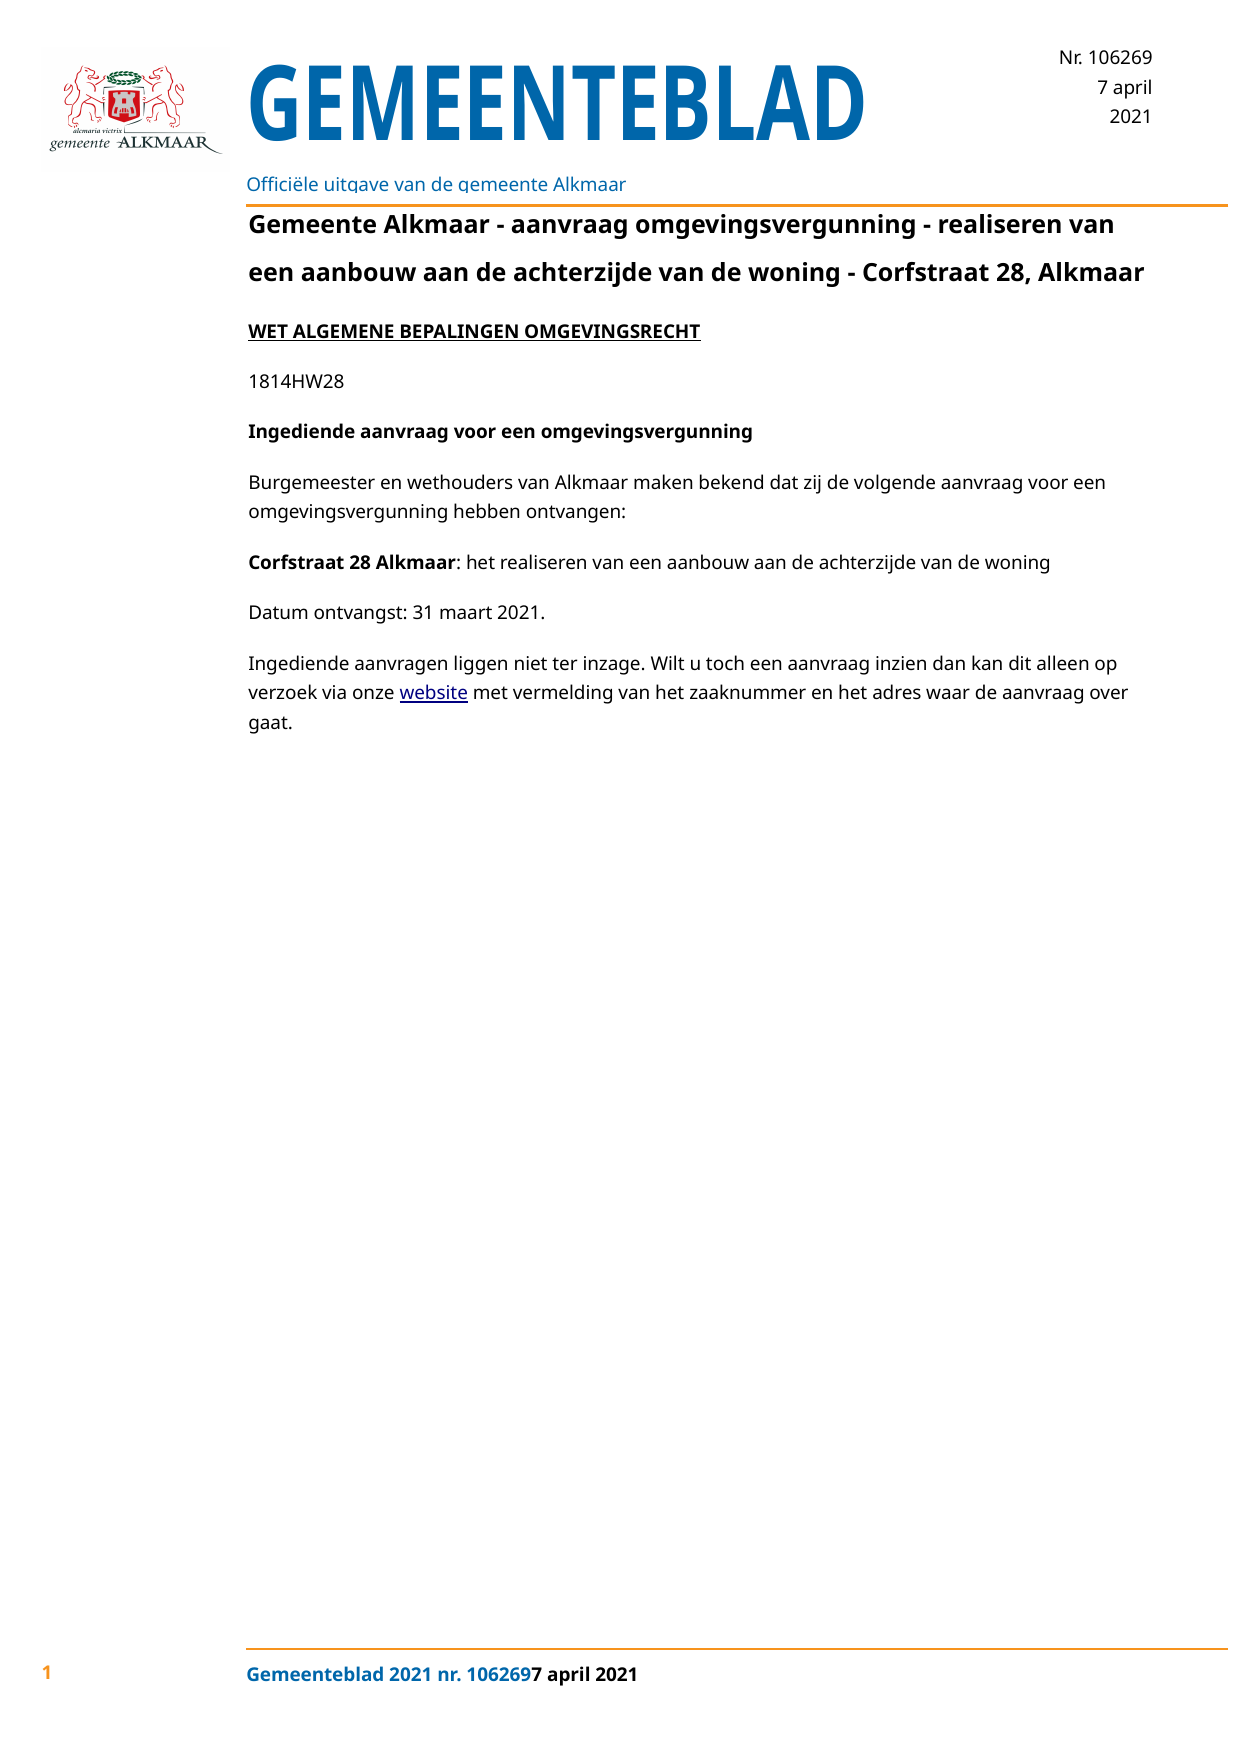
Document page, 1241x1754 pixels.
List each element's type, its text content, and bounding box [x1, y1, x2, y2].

text 1814HW28 [248, 368, 1152, 394]
text Burgemeester en wethouders van Alkmaar maken bekend dat zij de volgende aanvraag voor een omgevingsvergunning hebben ontvangen: [248, 469, 1152, 524]
text Gemeente Alkmaar - aanvraag omgevingsvergunning - realiseren van een aanbouw aan de achterzijde van de woning - Corfstraat 28, Alkmaar [248, 207, 1152, 288]
text Datum ontvangst: 31 maart 2021. [248, 599, 1152, 625]
text Ingediende aanvragen liggen niet ter inzage. Wilt u toch een aanvraag inzien dan kan dit alleen op verzoek via onze website met vermelding van het zaaknummer en het adres waar de aanvraag over gaat. [248, 650, 1152, 735]
text Corfstraat 28 Alkmaar: het realiseren van een aanbouw aan de achterzijde van de woning [248, 549, 1152, 575]
picture [41, 47, 231, 172]
text Ingediende aanvraag voor een omgevingsvergunning [248, 419, 1152, 444]
text WET ALGEMENE BEPALINGEN OMGEVINGSRECHT [248, 318, 1152, 344]
